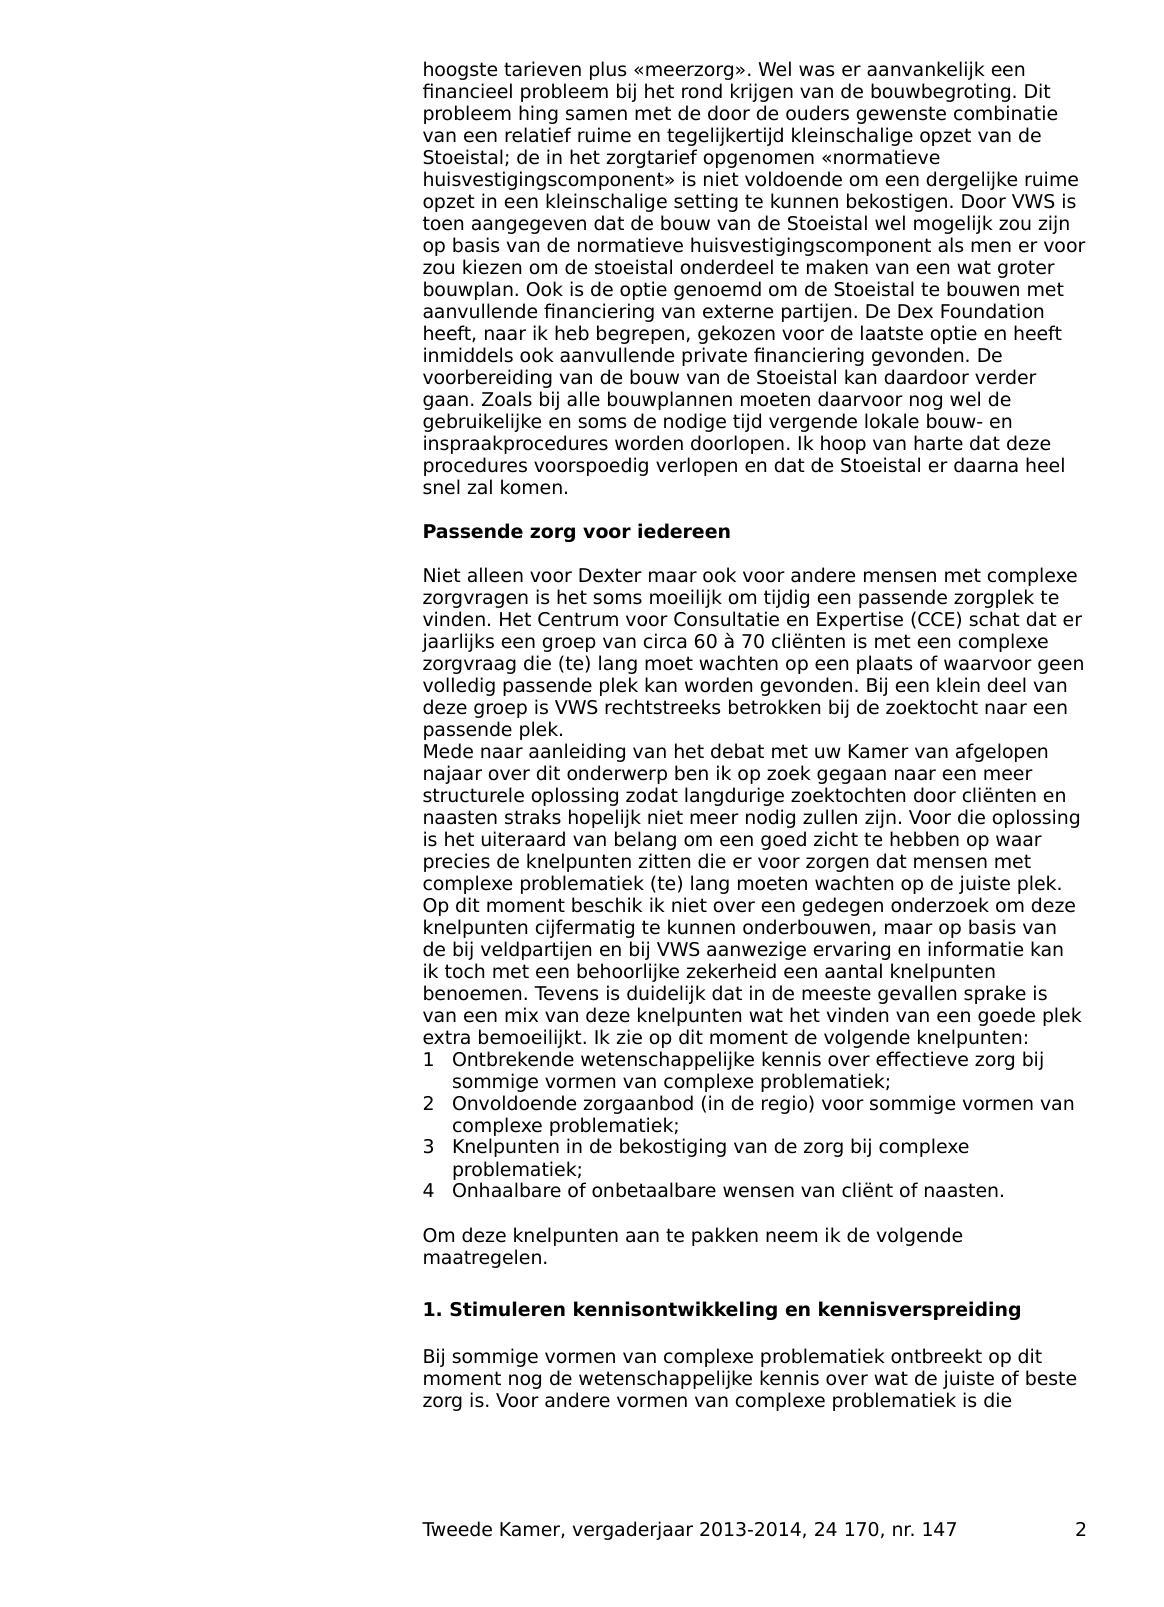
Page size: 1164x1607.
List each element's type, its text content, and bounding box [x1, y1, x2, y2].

text Niet alleen voor Dexter maar ook voor andere mensen met complexe zorgvragen is het soms moeilijk om tijdig een passende zorgplek te vinden. Het Centrum voor Consultatie en Expertise (CCE) schat dat er jaarlijks een groep van circa 60 à 70 cliënten is met een complexe zorgvraag die (te) lang moet wachten op een plaats of waarvoor geen volledig passende plek kan worden gevonden. Bij een klein deel van deze groep is VWS rechtstreeks betrokken bij de zoektocht naar een passende plek. [422, 565, 1087, 741]
text hoogste tarieven plus «meerzorg». Wel was er aanvankelijk een financieel probleem bij het rond krijgen van de bouwbegroting. Dit probleem hing samen met de door de ouders gewenste combinatie van een relatief ruime en tegelijkertijd kleinschalige opzet van de Stoeistal; de in het zorgtarief opgenomen «normatieve huisvestigingscomponent» is niet voldoende om een dergelijke ruime opzet in een kleinschalige setting te kunnen bekostigen. Door VWS is toen aangegeven dat de bouw van de Stoeistal wel mogelijk zou zijn op basis van de normatieve huisvestigingscomponent als men er voor zou kiezen om de stoeistal onderdeel te maken van een wat groter bouwplan. Ook is de optie genoemd om de Stoeistal te bouwen met aanvullende financiering van externe partijen. De Dex Foundation heeft, naar ik heb begrepen, gekozen voor de laatste optie en heeft inmiddels ook aanvullende private financiering gevonden. De voorbereiding van de bouw van de Stoeistal kan daardoor verder gaan. Zoals bij alle bouwplannen moeten daarvoor nog wel de gebruikelijke en soms de nodige tijd vergende lokale bouw- en inspraakprocedures worden doorlopen. Ik hoop van harte dat deze procedures voorspoedig verlopen en dat de Stoeistal er daarna heel snel zal komen. [422, 59, 1087, 499]
text Mede naar aanleiding van het debat met uw Kamer van afgelopen najaar over dit onderwerp ben ik op zoek gegaan naar een meer structurele oplossing zodat langdurige zoektochten door cliënten en naasten straks hopelijk niet meer nodig zullen zijn. Voor die oplossing is het uiteraard van belang om een goed zicht te hebben op waar precies de knelpunten zitten die er voor zorgen dat mensen met complexe problematiek (te) lang moeten wachten op de juiste plek. Op dit moment beschik ik niet over een gedegen onderzoek om deze knelpunten cijfermatig te kunnen onderbouwen, maar op basis van de bij veldpartijen en bij VWS aanwezige ervaring en informatie kan ik toch met een behoorlijke zekerheid een aantal knelpunten benoemen. Tevens is duidelijk dat in de meeste gevallen sprake is van een mix van deze knelpunten wat het vinden van een goede plek extra bemoeilijkt. Ik zie op dit moment de volgende knelpunten: [422, 741, 1087, 1048]
text Bij sommige vormen van complexe problematiek ontbreekt op dit moment nog de wetenschappelijke kennis over wat de juiste of beste zorg is. Voor andere vormen van complexe problematiek is die [422, 1346, 1087, 1411]
text 2 Onvoldoende zorgaanbod (in de regio) voor sommige vormen van complexe problematiek; [422, 1092, 1087, 1136]
text 1 Ontbrekende wetenschappelijke kennis over effectieve zorg bij sommige vormen van complexe problematiek; [422, 1048, 1087, 1092]
text 3 Knelpunten in de bekostiging van de zorg bij complexe problematiek; [422, 1136, 1087, 1180]
text 4 Onhaalbare of onbetaalbare wensen van cliënt of naasten. [422, 1180, 1087, 1202]
text Om deze knelpunten aan te pakken neem ik de volgende maatregelen. [422, 1224, 1087, 1268]
subtitle Passende zorg voor iedereen [422, 521, 1087, 543]
subtitle 1. Stimuleren kennisontwikkeling en kennisverspreiding [422, 1298, 1087, 1321]
